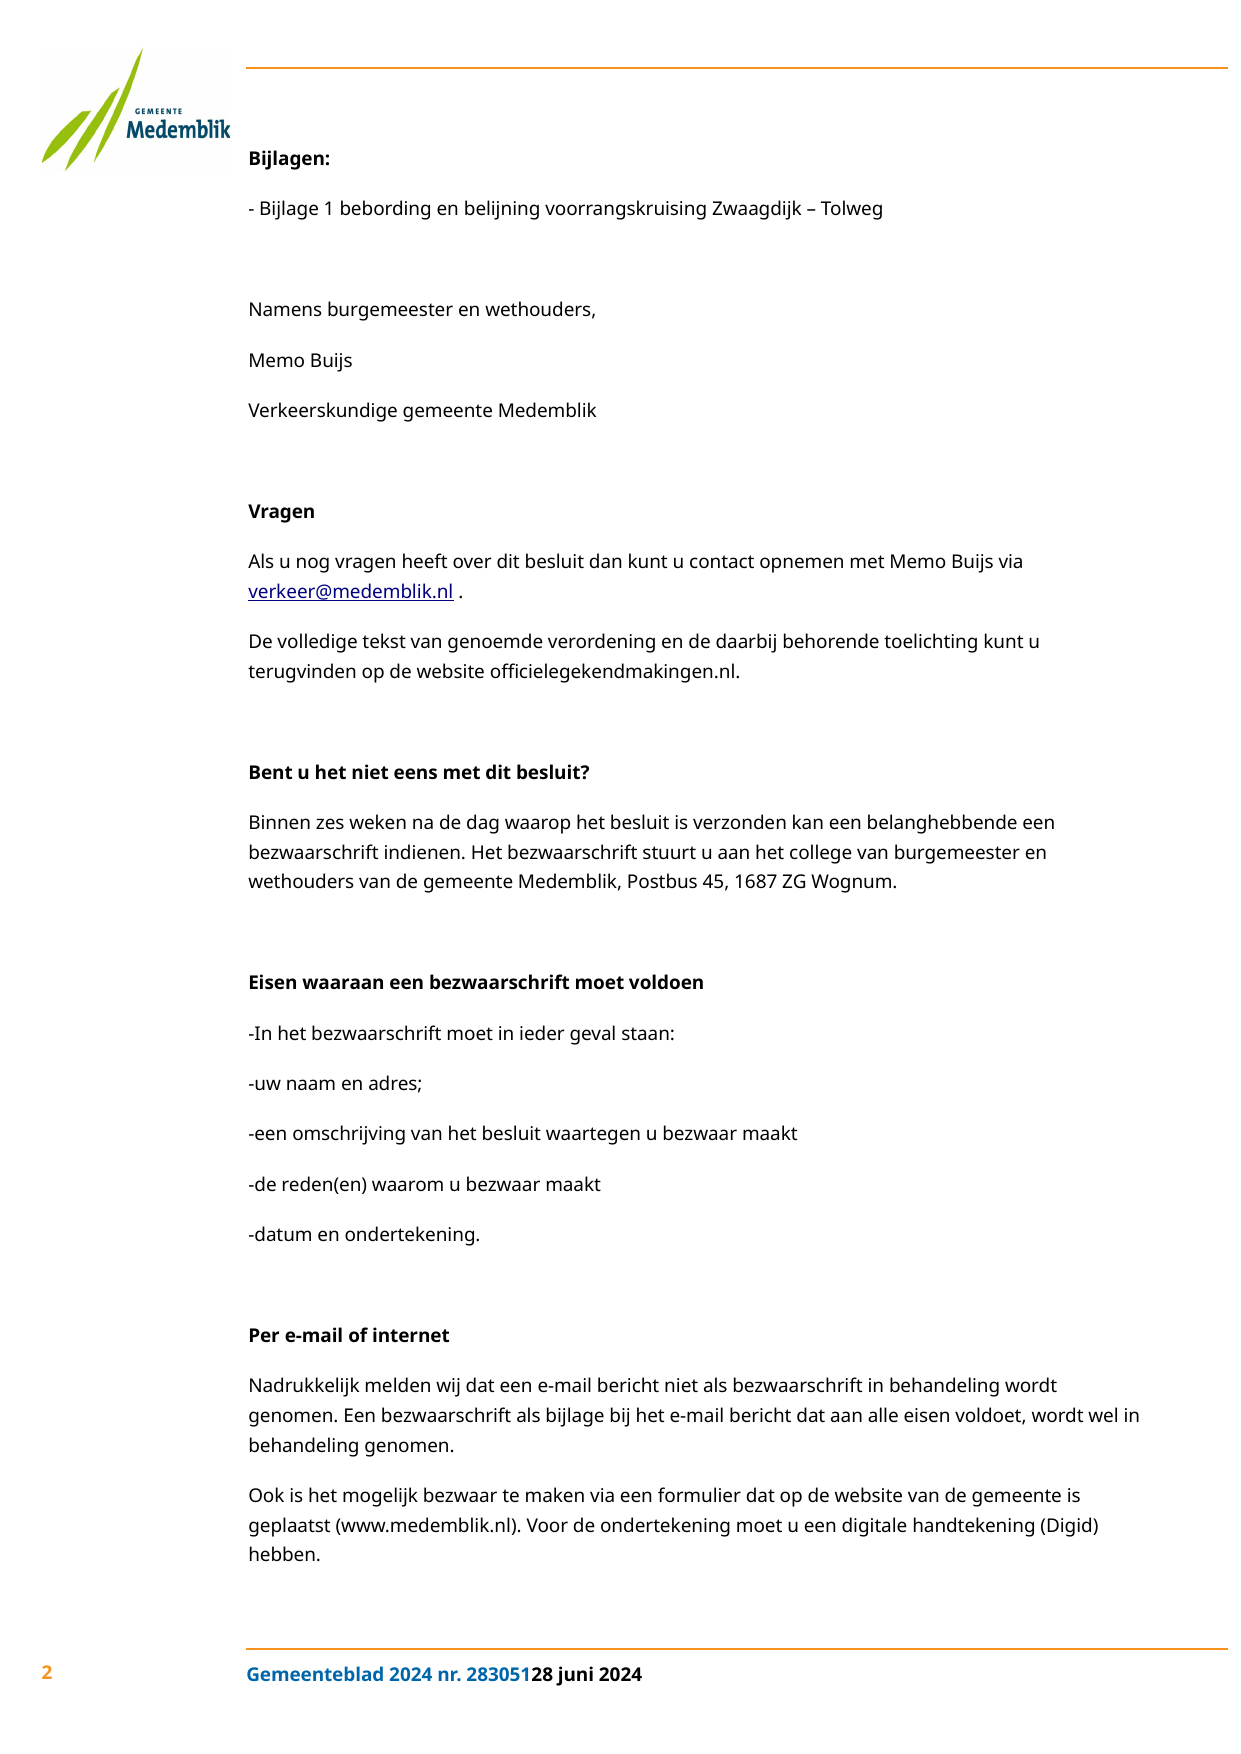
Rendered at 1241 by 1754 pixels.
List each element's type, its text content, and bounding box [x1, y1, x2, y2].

text Namens burgemeester en wethouders, [248, 296, 1152, 322]
text Eisen waaraan een bezwaarschrift moet voldoen [248, 969, 1152, 995]
text Nadrukkelijk melden wij dat een e-mail bericht niet als bezwaarschrift in behandeling wordt genomen. Een bezwaarschrift als bijlage bij het e-mail bericht dat aan alle eisen voldoet, wordt wel in behandeling genomen. [248, 1373, 1152, 1458]
text Als u nog vragen heeft over dit besluit dan kunt u contact opnemen met Memo Buijs via verkeer@medemblik.nl . [248, 548, 1152, 604]
text Per e-mail of internet [248, 1322, 1152, 1348]
text Bent u het niet eens met dit besluit? [248, 759, 1152, 785]
picture [41, 47, 231, 172]
text Bijlagen: [248, 145, 1152, 171]
text -In het bezwaarschrift moet in ieder geval staan: [248, 1020, 1152, 1046]
text -een omschrijving van het besluit waartegen u bezwaar maakt [248, 1121, 1152, 1146]
text Vragen [248, 498, 1152, 524]
text -de reden(en) waarom u bezwaar maakt [248, 1171, 1152, 1197]
text - Bijlage 1 bebording en belijning voorrangskruising Zwaagdijk – Tolweg [248, 196, 1152, 221]
text Memo Buijs [248, 347, 1152, 373]
text -uw naam en adres; [248, 1070, 1152, 1096]
text De volledige tekst van genoemde verordening en de daarbij behorende toelichting kunt u terugvinden op de website officielegekendmakingen.nl. [248, 628, 1152, 684]
text -datum en ondertekening. [248, 1221, 1152, 1247]
text Verkeerskundige gemeente Medemblik [248, 397, 1152, 423]
text Ook is het mogelijk bezwaar te maken via een formulier dat op de website van de gemeente is geplaatst (www.medemblik.nl). Voor de ondertekening moet u een digitale handtekening (Digid) hebben. [248, 1482, 1152, 1567]
text Binnen zes weken na de dag waarop het besluit is verzonden kan een belanghebbende een bezwaarschrift indienen. Het bezwaarschrift stuurt u aan het college van burgemeester en wethouders van de gemeente Medemblik, Postbus 45, 1687 ZG Wognum. [248, 809, 1152, 894]
